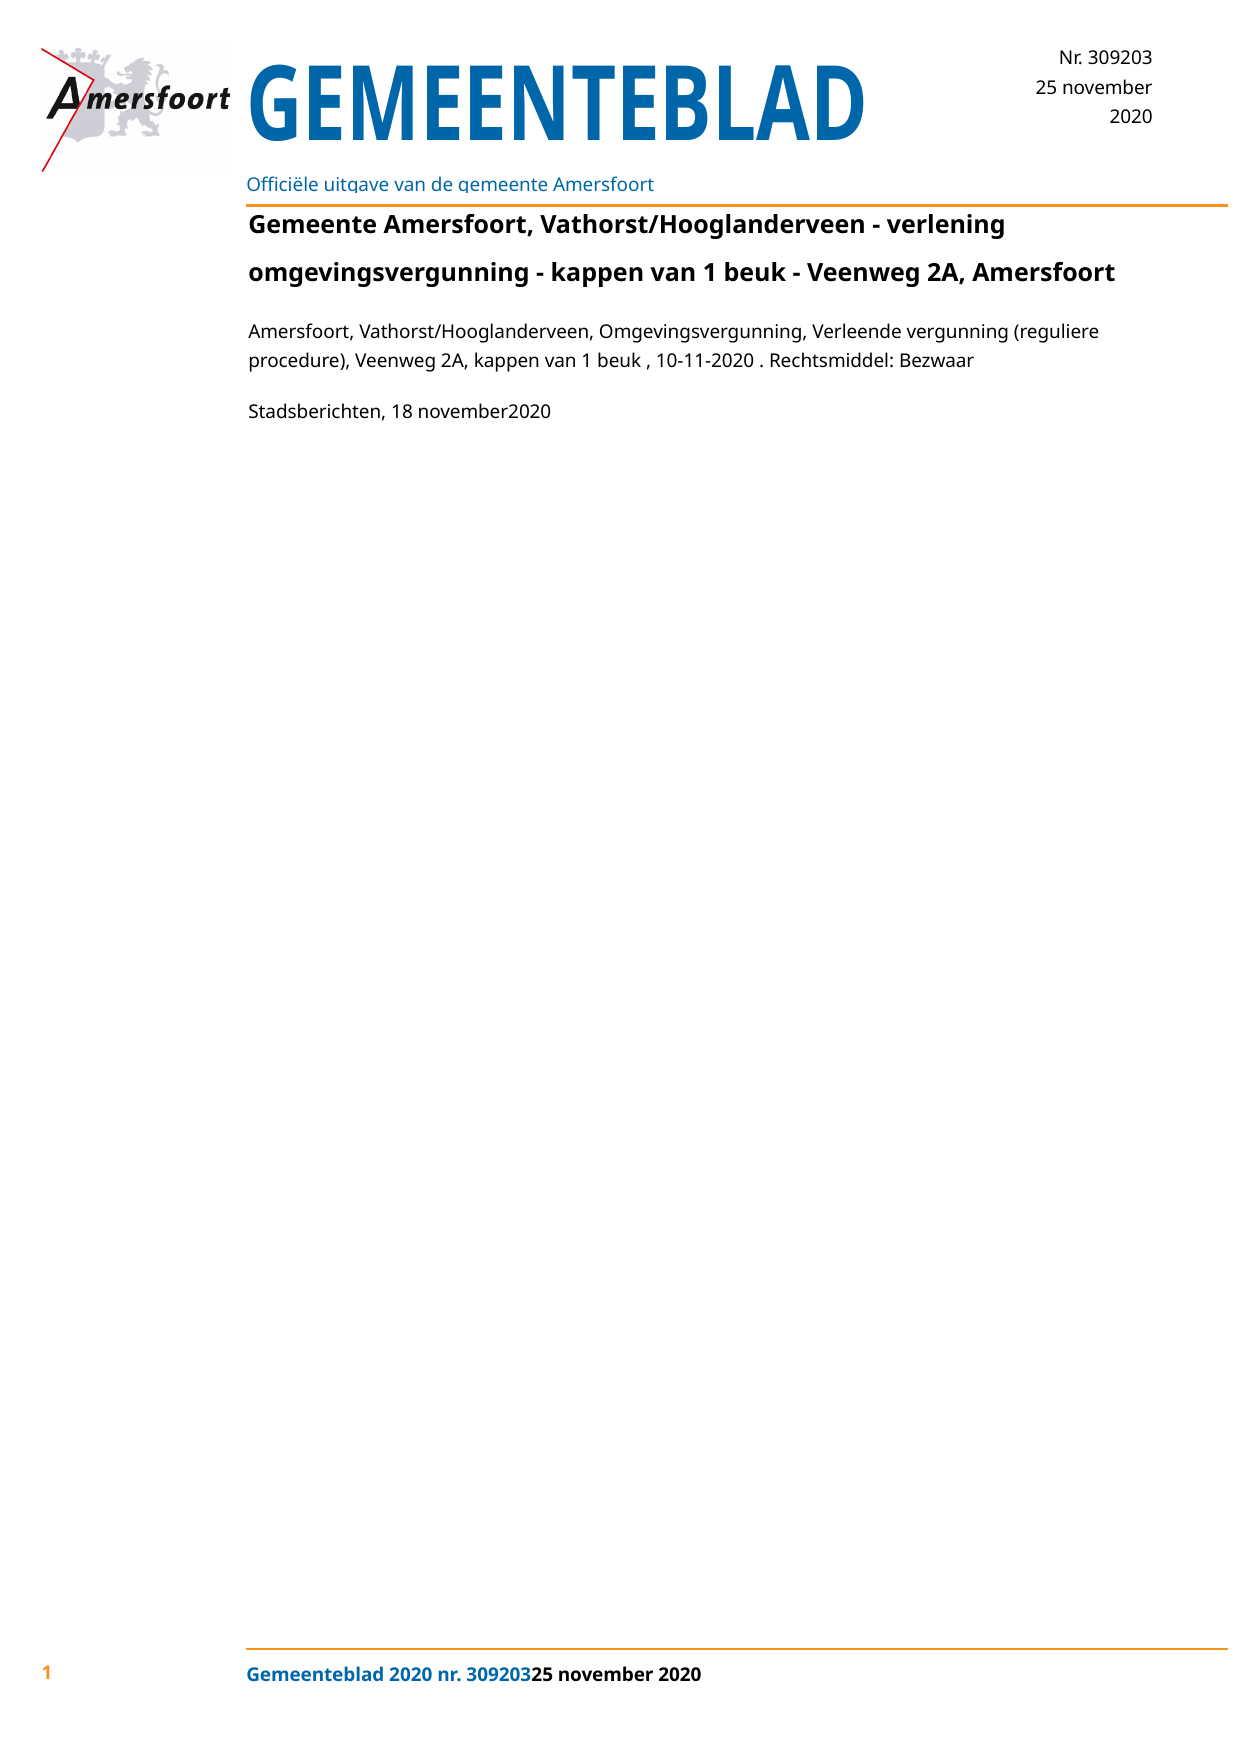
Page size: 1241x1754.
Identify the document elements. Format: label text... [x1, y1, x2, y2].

text Gemeente Amersfoort, Vathorst/Hooglanderveen - verlening omgevingsvergunning - kappen van 1 beuk - Veenweg 2A, Amersfoort [248, 207, 1152, 288]
picture [41, 47, 231, 172]
text Stadsberichten, 18 november2020 [248, 398, 1152, 424]
text Amersfoort, Vathorst/Hooglanderveen, Omgevingsvergunning, Verleende vergunning (reguliere procedure), Veenweg 2A, kappen van 1 beuk , 10-11-2020 . Rechtsmiddel: Bezwaar [248, 318, 1152, 373]
